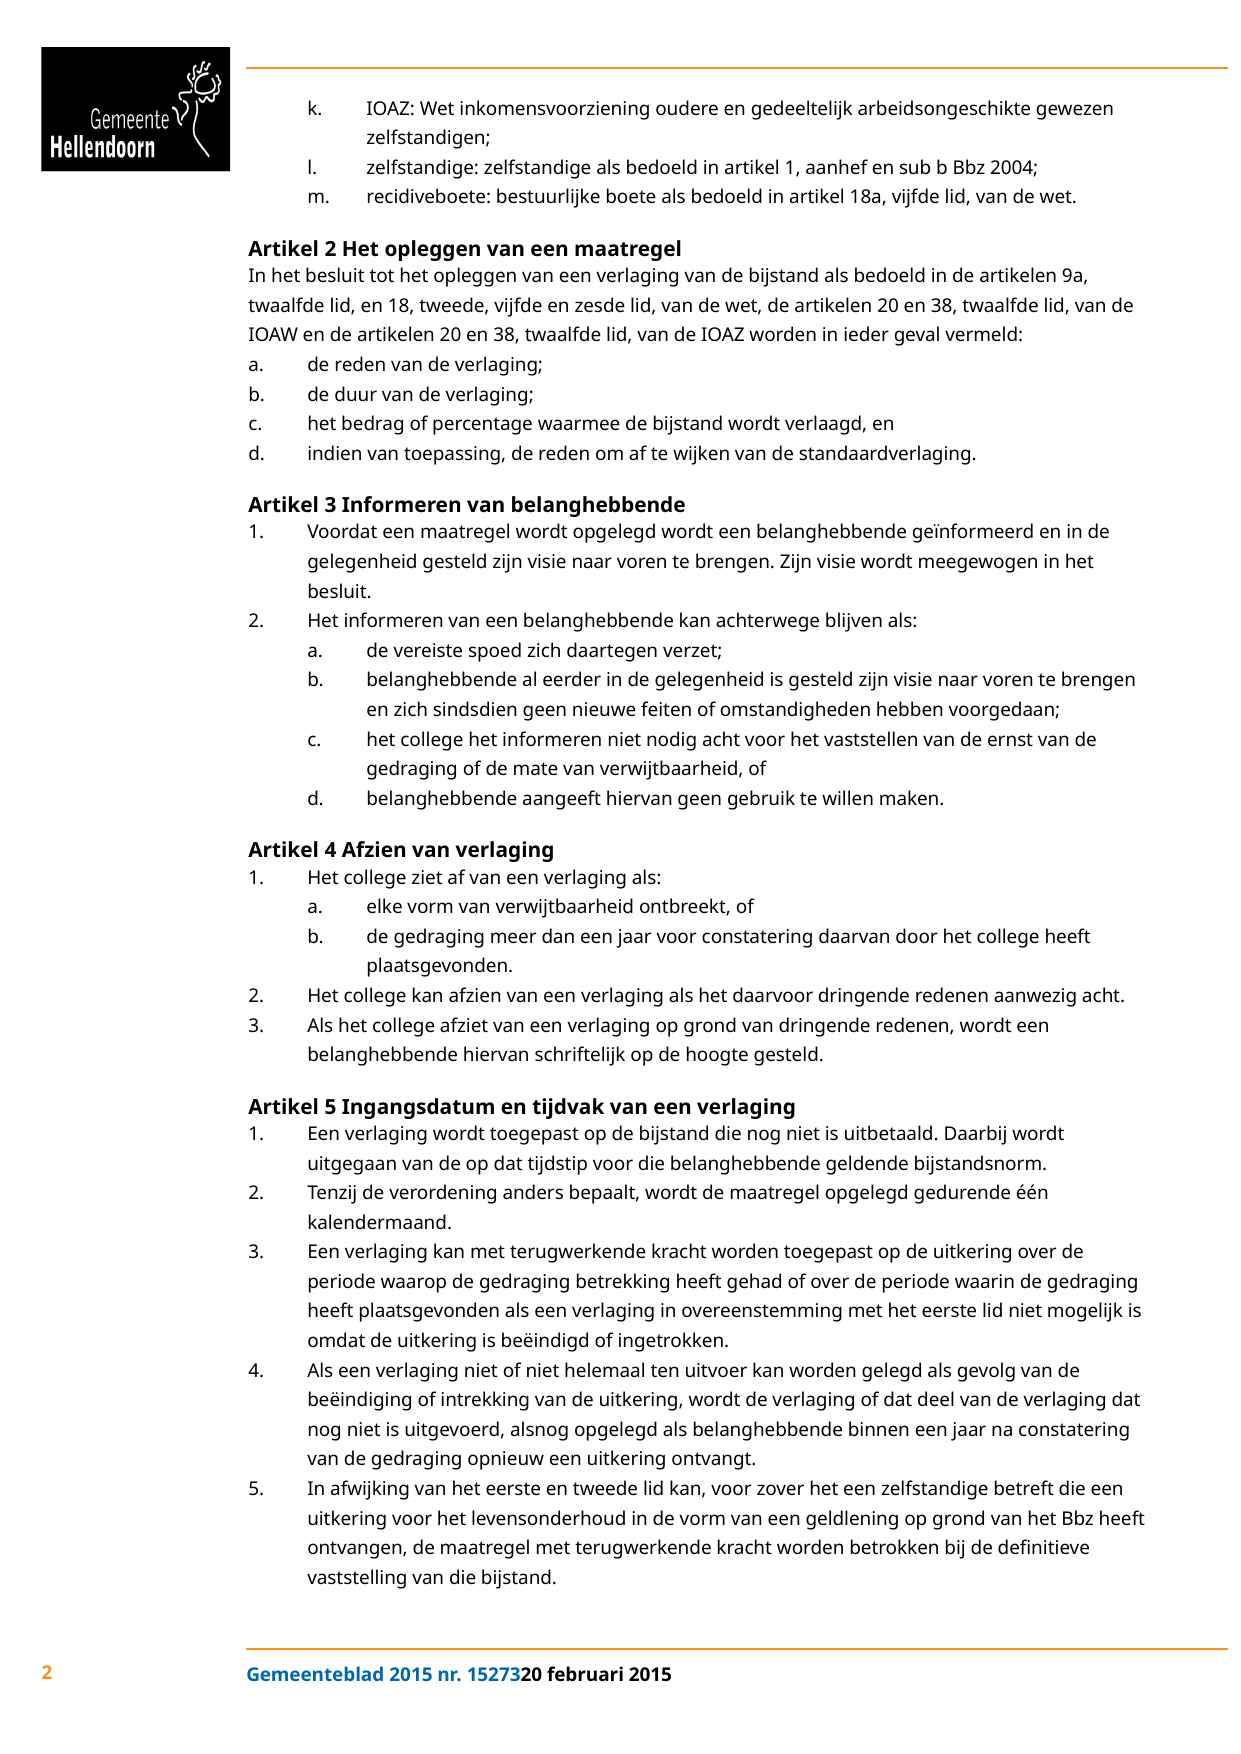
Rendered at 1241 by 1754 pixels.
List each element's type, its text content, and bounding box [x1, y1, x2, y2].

list Een verlaging kan met terugwerkende kracht worden toegepast op de uitkering over de periode waarop de gedraging betrekking heeft gehad of over de periode waarin de gedraging heeft plaatsgevonden als een verlaging in overeenstemming met het eerste lid niet mogelijk is omdat de uitkering is beëindigd of ingetrokken. [248, 1238, 1152, 1353]
list Tenzij de verordening anders bepaalt, wordt de maatregel opgelegd gedurende één kalendermaand. [248, 1179, 1152, 1235]
picture [41, 47, 231, 172]
list Het informeren van een belanghebbende kan achterwege blijven als: [248, 607, 1152, 633]
list Het college kan afzien van een verlaging als het daarvoor dringende redenen aanwezig acht. [248, 982, 1152, 1008]
list de duur van de verlaging; [248, 381, 1152, 406]
text Artikel 2 Het opleggen van een maatregel [248, 234, 1152, 262]
list elke vorm van verwijtbaarheid ontbreekt, of [307, 893, 1152, 919]
list Als het college afziet van een verlaging op grond van dringende redenen, wordt een belanghebbende hiervan schriftelijk op de hoogte gesteld. [248, 1012, 1152, 1067]
list Een verlaging wordt toegepast op de bijstand die nog niet is uitbetaald. Daarbij wordt uitgegaan van de op dat tijdstip voor die belanghebbende geldende bijstandsnorm. [248, 1120, 1152, 1176]
list het bedrag of percentage waarmee de bijstand wordt verlaagd, en [248, 410, 1152, 436]
list belanghebbende aangeeft hiervan geen gebruik te willen maken. [307, 785, 1152, 811]
list de gedraging meer dan een jaar voor constatering daarvan door het college heeft plaatsgevonden. [307, 923, 1152, 978]
text Artikel 4 Afzien van verlaging [248, 835, 1152, 864]
list zelfstandige: zelfstandige als bedoeld in artikel 1, aanhef en sub b Bbz 2004; [307, 154, 1152, 180]
list IOAZ: Wet inkomensvoorziening oudere en gedeeltelijk arbeidsongeschikte gewezen zelfstandigen; [307, 95, 1152, 150]
list Als een verlaging niet of niet helemaal ten uitvoer kan worden gelegd als gevolg van de beëindiging of intrekking van de uitkering, wordt de verlaging of dat deel van de verlaging dat nog niet is uitgevoerd, alsnog opgelegd als belanghebbende binnen een jaar na constatering van de gedraging opnieuw een uitkering ontvangt. [248, 1357, 1152, 1471]
text Artikel 3 Informeren van belanghebbende [248, 490, 1152, 519]
list Het college ziet af van een verlaging als: [248, 864, 1152, 889]
list In afwijking van het eerste en tweede lid kan, voor zover het een zelfstandige betreft die een uitkering voor het levensonderhoud in de vorm van een geldlening op grond van het Bbz heeft ontvangen, de maatregel met terugwerkende kracht worden betrokken bij de definitieve vaststelling van die bijstand. [248, 1475, 1152, 1590]
list recidiveboete: bestuurlijke boete als bedoeld in artikel 18a, vijfde lid, van de wet. [307, 183, 1152, 209]
list het college het informeren niet nodig acht voor het vaststellen van de ernst van de gedraging of de mate van verwijtbaarheid, of [307, 726, 1152, 781]
list de reden van de verlaging; [248, 351, 1152, 377]
text In het besluit tot het opleggen van een verlaging van de bijstand als bedoeld in de artikelen 9a, twaalfde lid, en 18, tweede, vijfde en zesde lid, van de wet, de artikelen 20 en 38, twaalfde lid, van de IOAW en de artikelen 20 en 38, twaalfde lid, van de IOAZ worden in ieder geval vermeld: [248, 262, 1152, 347]
text Artikel 5 Ingangsdatum en tijdvak van een verlaging [248, 1092, 1152, 1120]
list indien van toepassing, de reden om af te wijken van de standaardverlaging. [248, 440, 1152, 466]
list Voordat een maatregel wordt opgelegd wordt een belanghebbende geïnformeerd en in de gelegenheid gesteld zijn visie naar voren te brengen. Zijn visie wordt meegewogen in het besluit. [248, 519, 1152, 604]
list de vereiste spoed zich daartegen verzet; [307, 637, 1152, 663]
list belanghebbende al eerder in de gelegenheid is gesteld zijn visie naar voren te brengen en zich sindsdien geen nieuwe feiten of omstandigheden hebben voorgedaan; [307, 667, 1152, 722]
